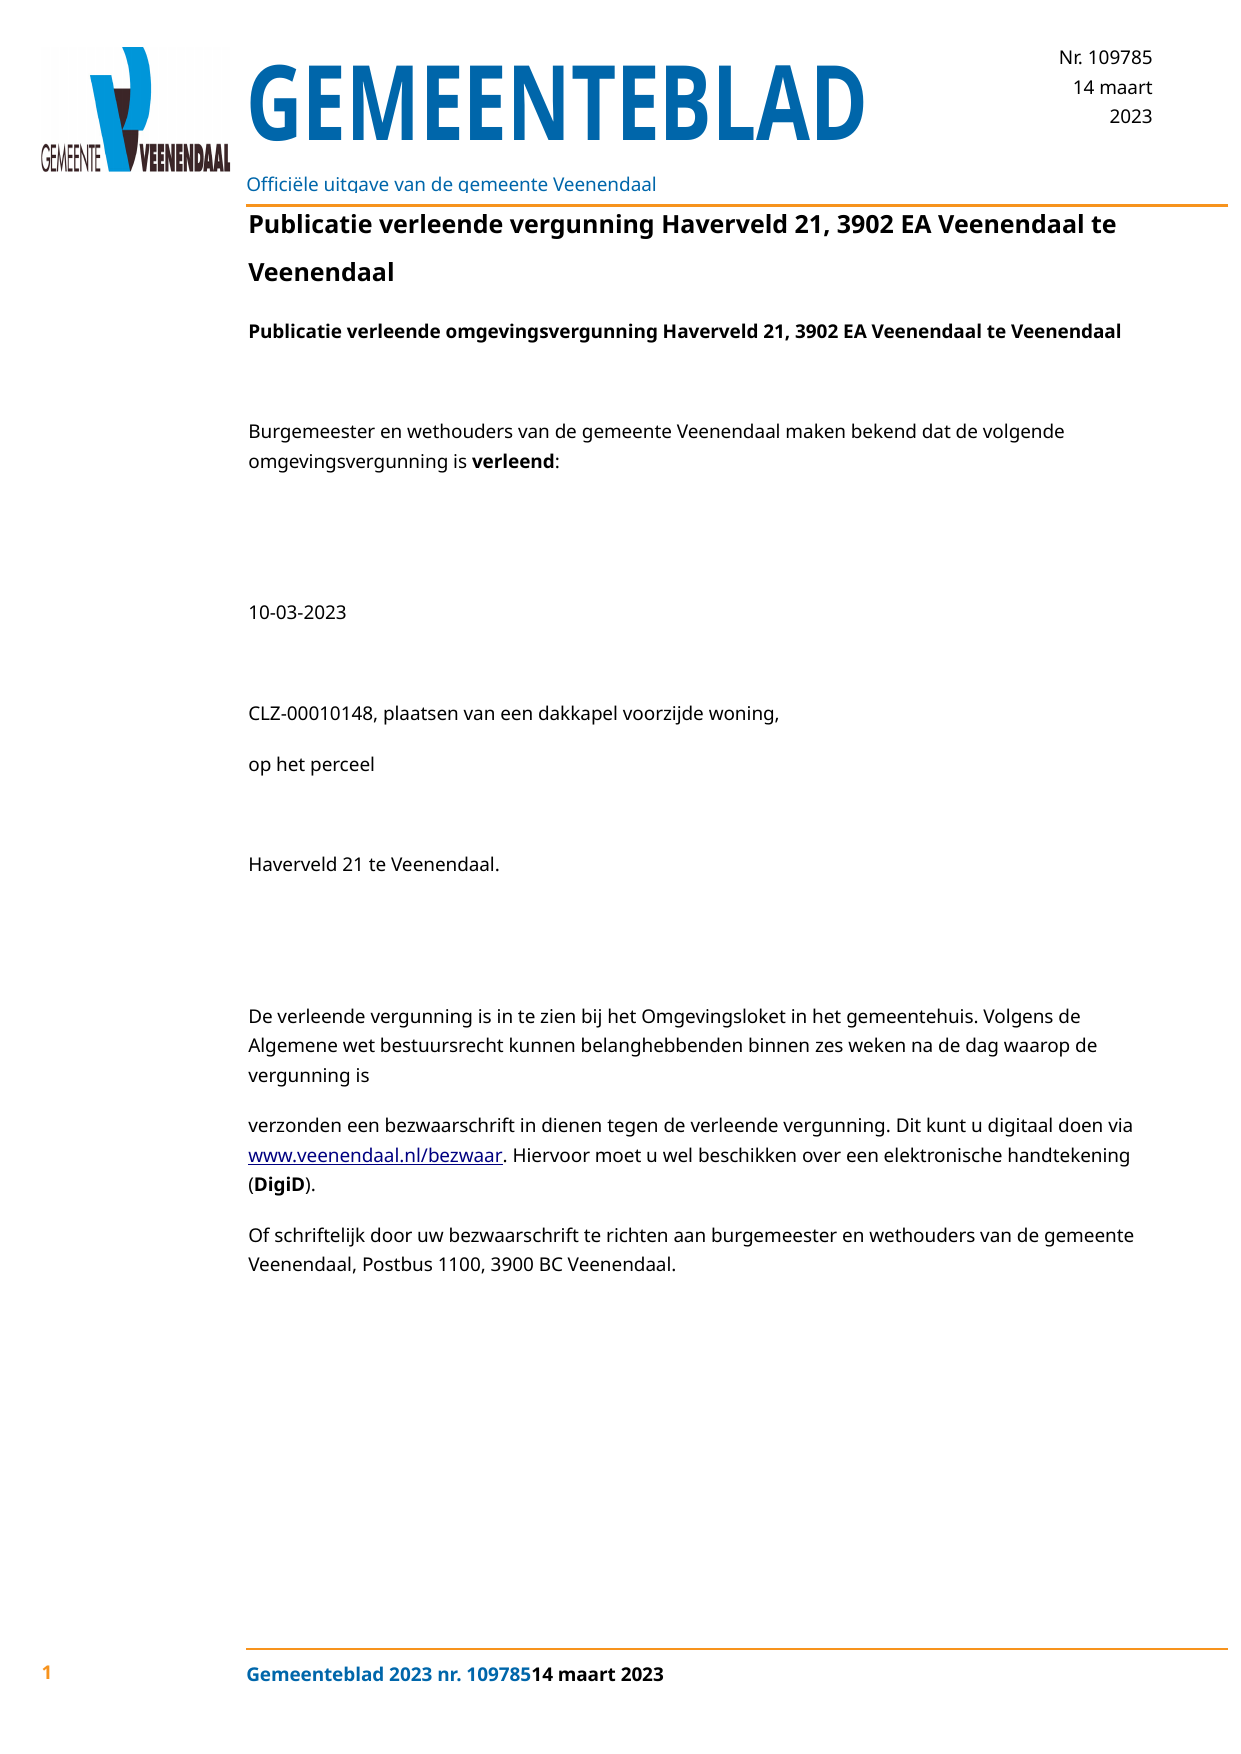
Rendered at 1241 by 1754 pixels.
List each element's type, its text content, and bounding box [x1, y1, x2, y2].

text Burgemeester en wethouders van de gemeente Veenendaal maken bekend dat de volgende omgevingsvergunning is verleend: [248, 419, 1152, 474]
picture [41, 47, 130, 172]
text Publicatie verleende omgevingsvergunning Haverveld 21, 3902 EA Veenendaal te Veenendaal [248, 318, 1152, 344]
text De verleende vergunning is in te zien bij het Omgevingsloket in het gemeentehuis. Volgens de Algemene wet bestuursrecht kunnen belanghebbenden binnen zes weken na de dag waarop de vergunning is [248, 1003, 1152, 1088]
picture [123, 47, 231, 172]
text Publicatie verleende vergunning Haverveld 21, 3902 EA Veenendaal te Veenendaal [248, 207, 1152, 288]
text CLZ-00010148, plaatsen van een dakkapel voorzijde woning, [248, 700, 1152, 726]
text Of schriftelijk door uw bezwaarschrift te richten aan burgemeester en wethouders van de gemeente Veenendaal, Postbus 1100, 3900 BC Veenendaal. [248, 1222, 1152, 1277]
text Haverveld 21 te Veenendaal. [248, 852, 1152, 877]
text op het perceel [248, 751, 1152, 777]
text verzonden een bezwaarschrift in dienen tegen de verleende vergunning. Dit kunt u digitaal doen via www.veenendaal.nl/bezwaar. Hiervoor moet u wel beschikken over een elektronische handtekening (DigiD). [248, 1112, 1152, 1197]
text 10-03-2023 [248, 599, 1152, 625]
